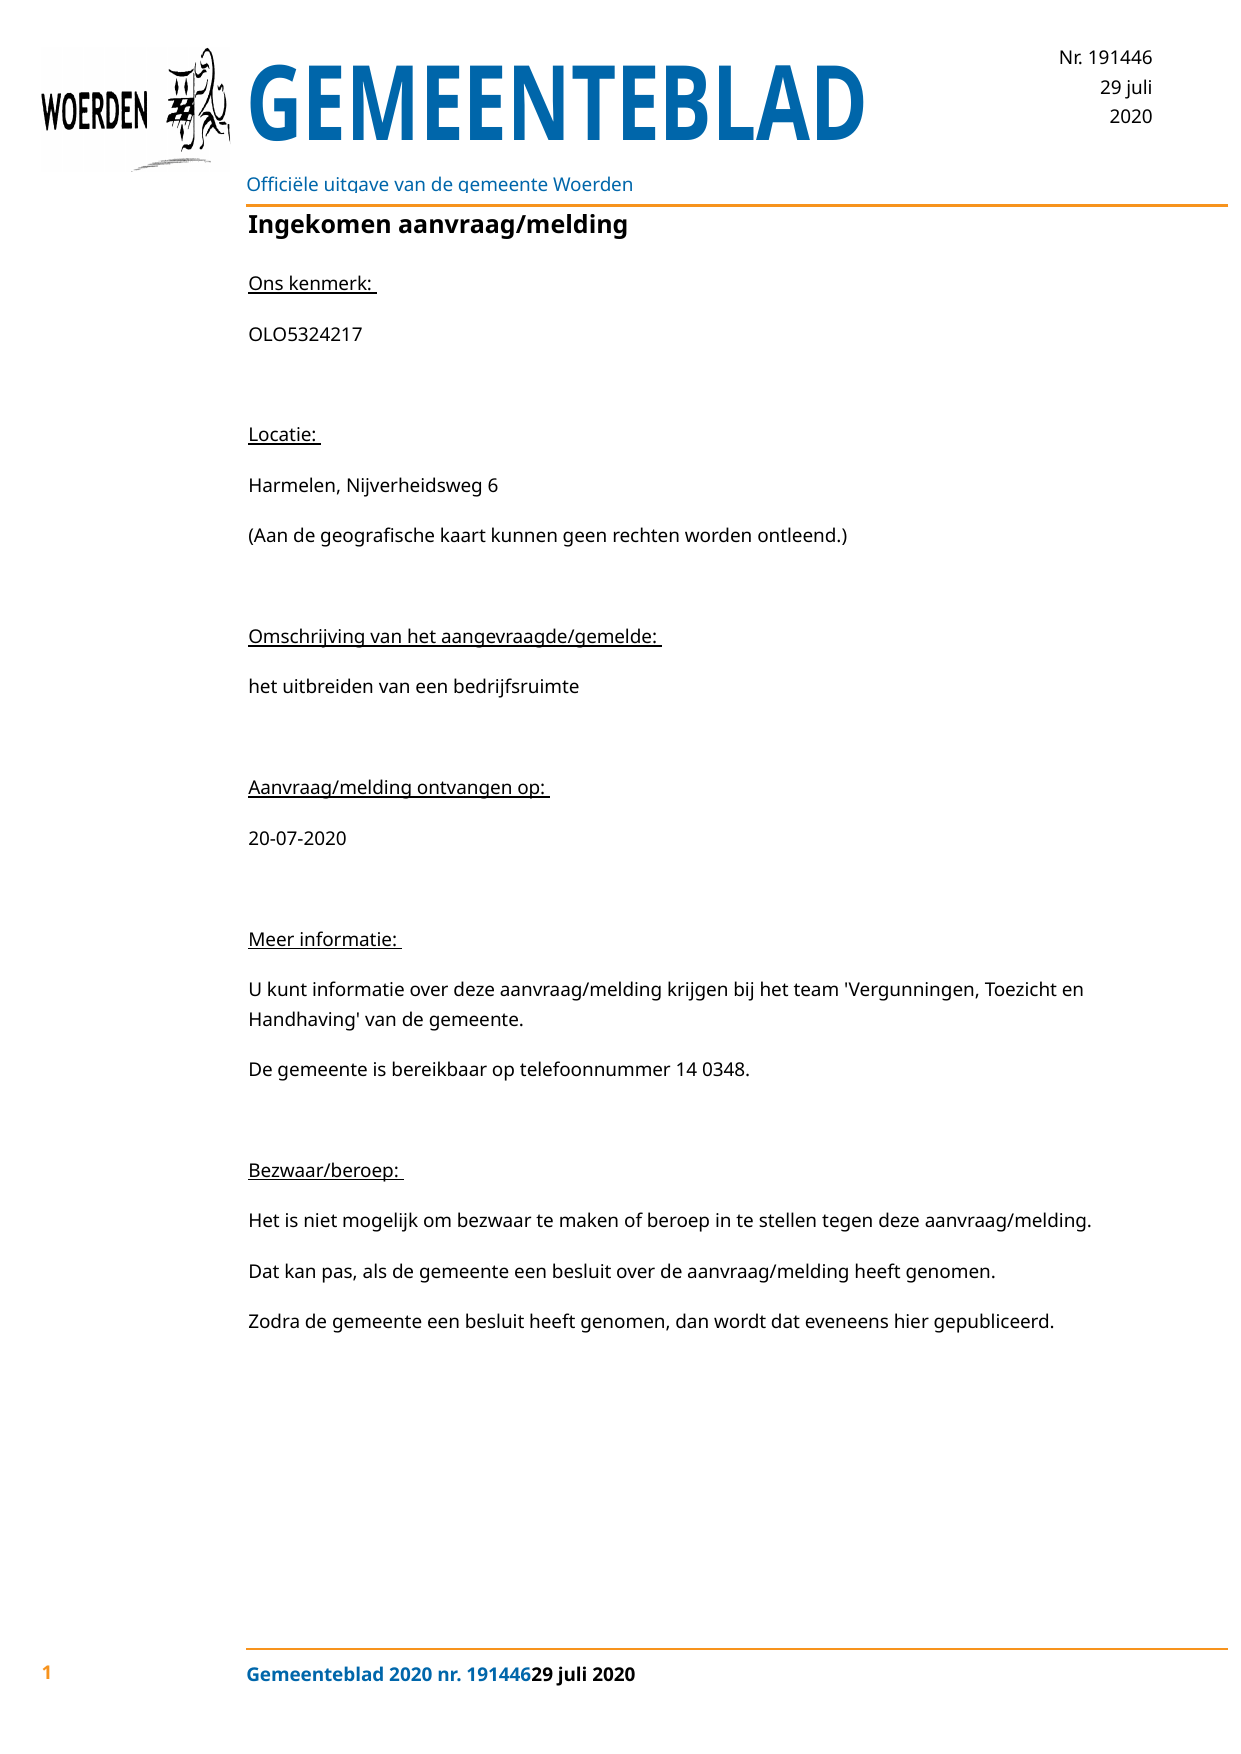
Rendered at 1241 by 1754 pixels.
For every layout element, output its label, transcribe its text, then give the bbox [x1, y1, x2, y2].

text Zodra de gemeente een besluit heeft genomen, dan wordt dat eveneens hier gepubliceerd. [248, 1308, 1152, 1334]
text U kunt informatie over deze aanvraag/melding krijgen bij het team 'Vergunningen, Toezicht en Handhaving' van de gemeente. [248, 976, 1152, 1031]
text Bezwaar/beroep: [248, 1157, 1152, 1183]
text De gemeente is bereikbaar op telefoonnummer 14 0348. [248, 1056, 1152, 1082]
text Het is niet mogelijk om bezwaar te maken of beroep in te stellen tegen deze aanvraag/melding. [248, 1207, 1152, 1233]
text Locatie: [248, 422, 1152, 447]
picture [41, 47, 231, 172]
text Ingekomen aanvraag/melding [248, 207, 1152, 241]
text Harmelen, Nijverheidsweg 6 [248, 472, 1152, 498]
text (Aan de geografische kaart kunnen geen rechten worden ontleend.) [248, 522, 1152, 548]
text Omschrijving van het aangevraagde/gemelde: [248, 623, 1152, 649]
text Meer informatie: [248, 926, 1152, 951]
text Ons kenmerk: [248, 270, 1152, 296]
text het uitbreiden van een bedrijfsruimte [248, 674, 1152, 699]
text Aanvraag/melding ontvangen op: [248, 774, 1152, 800]
text Dat kan pas, als de gemeente een besluit over de aanvraag/melding heeft genomen. [248, 1258, 1152, 1283]
text OLO5324217 [248, 321, 1152, 346]
text 20-07-2020 [248, 825, 1152, 851]
